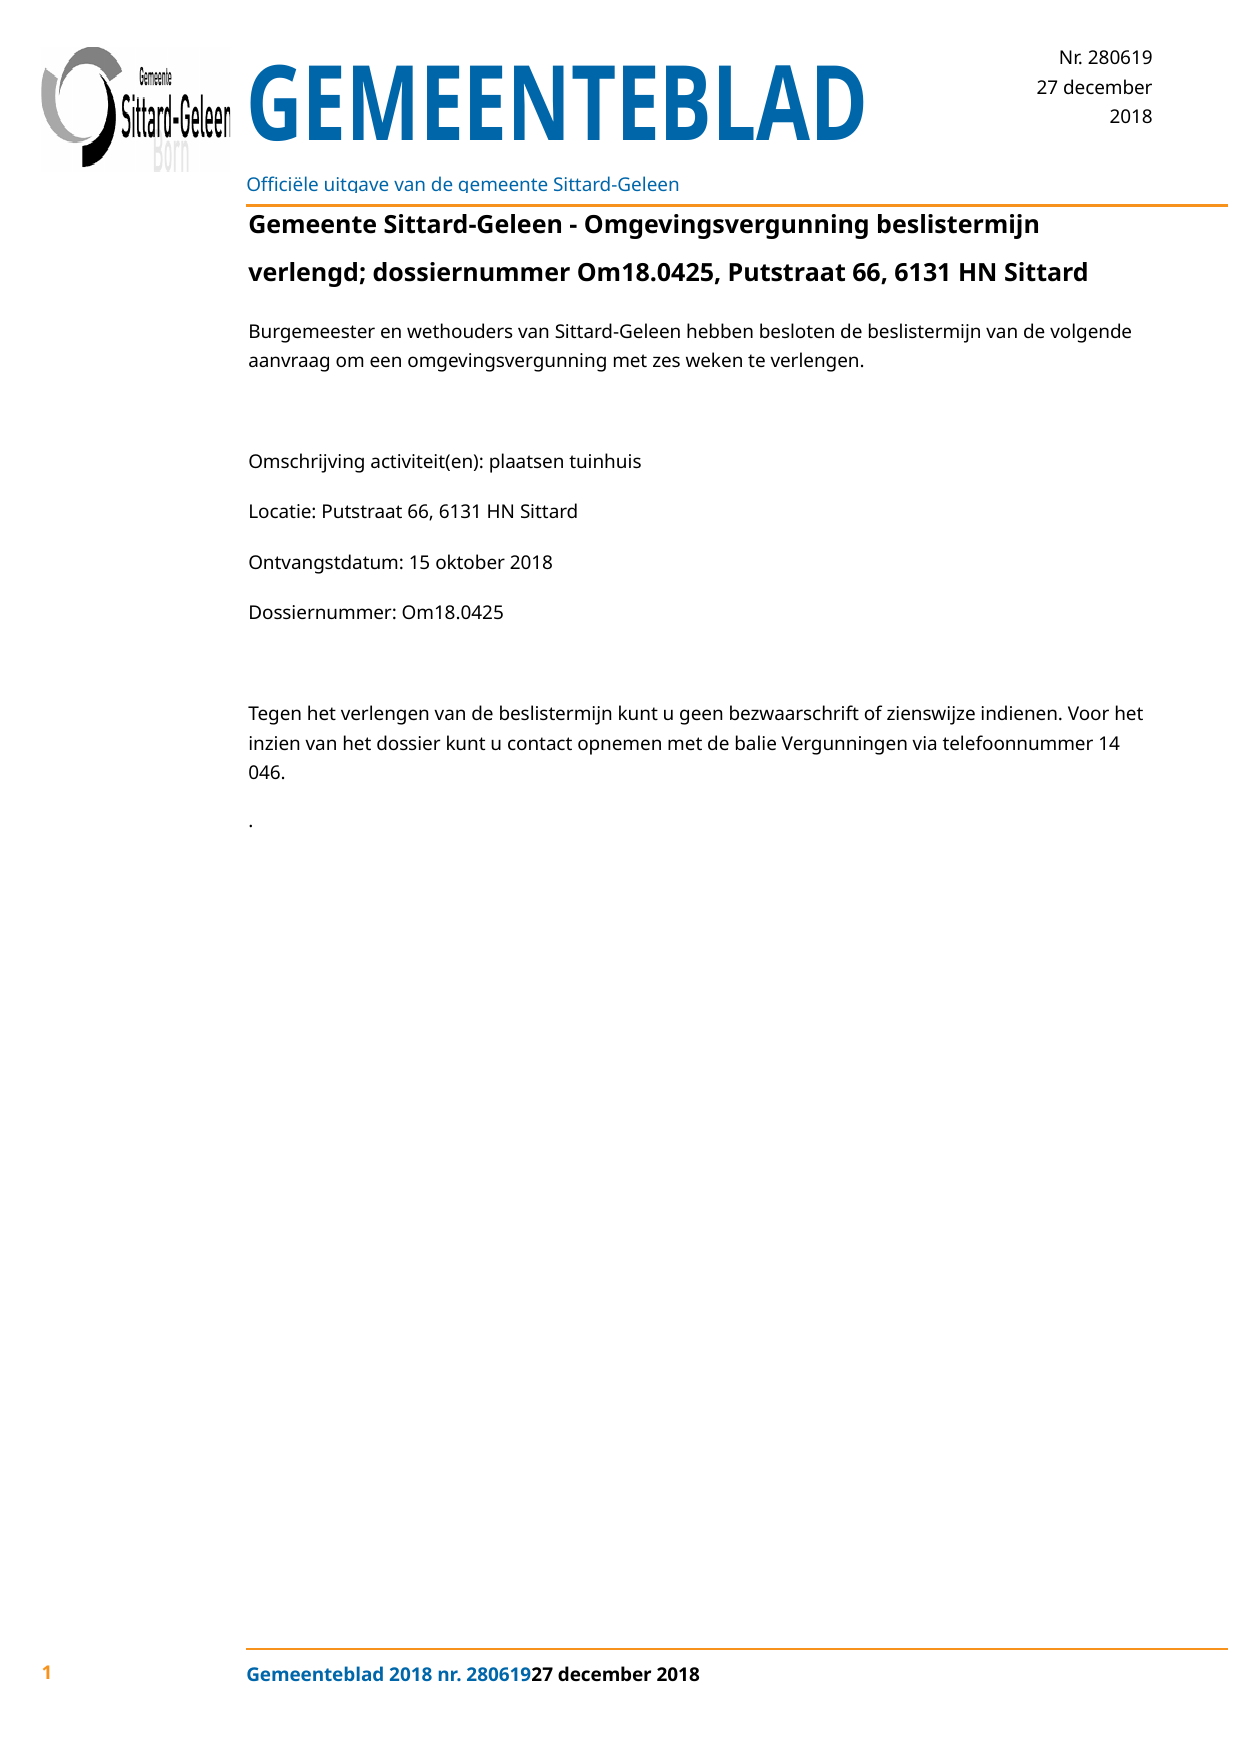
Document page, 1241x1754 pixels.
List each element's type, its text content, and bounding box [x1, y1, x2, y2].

text Burgemeester en wethouders van Sittard-Geleen hebben besloten de beslistermijn van de volgende aanvraag om een omgevingsvergunning met zes weken te verlengen. [248, 318, 1152, 373]
picture [41, 47, 231, 172]
text Ontvangstdatum: 15 oktober 2018 [248, 549, 1152, 575]
text Omschrijving activiteit(en): plaatsen tuinhuis [248, 448, 1152, 474]
text . [248, 807, 1152, 833]
text Gemeente Sittard-Geleen - Omgevingsvergunning beslistermijn verlengd; dossiernummer Om18.0425, Putstraat 66, 6131 HN Sittard [248, 207, 1152, 288]
text Tegen het verlengen van de beslistermijn kunt u geen bezwaarschrift of zienswijze indienen. Voor het inzien van het dossier kunt u contact opnemen met de balie Vergunningen via telefoonnummer 14 046. [248, 700, 1152, 785]
text Dossiernummer: Om18.0425 [248, 599, 1152, 625]
text Locatie: Putstraat 66, 6131 HN Sittard [248, 499, 1152, 524]
